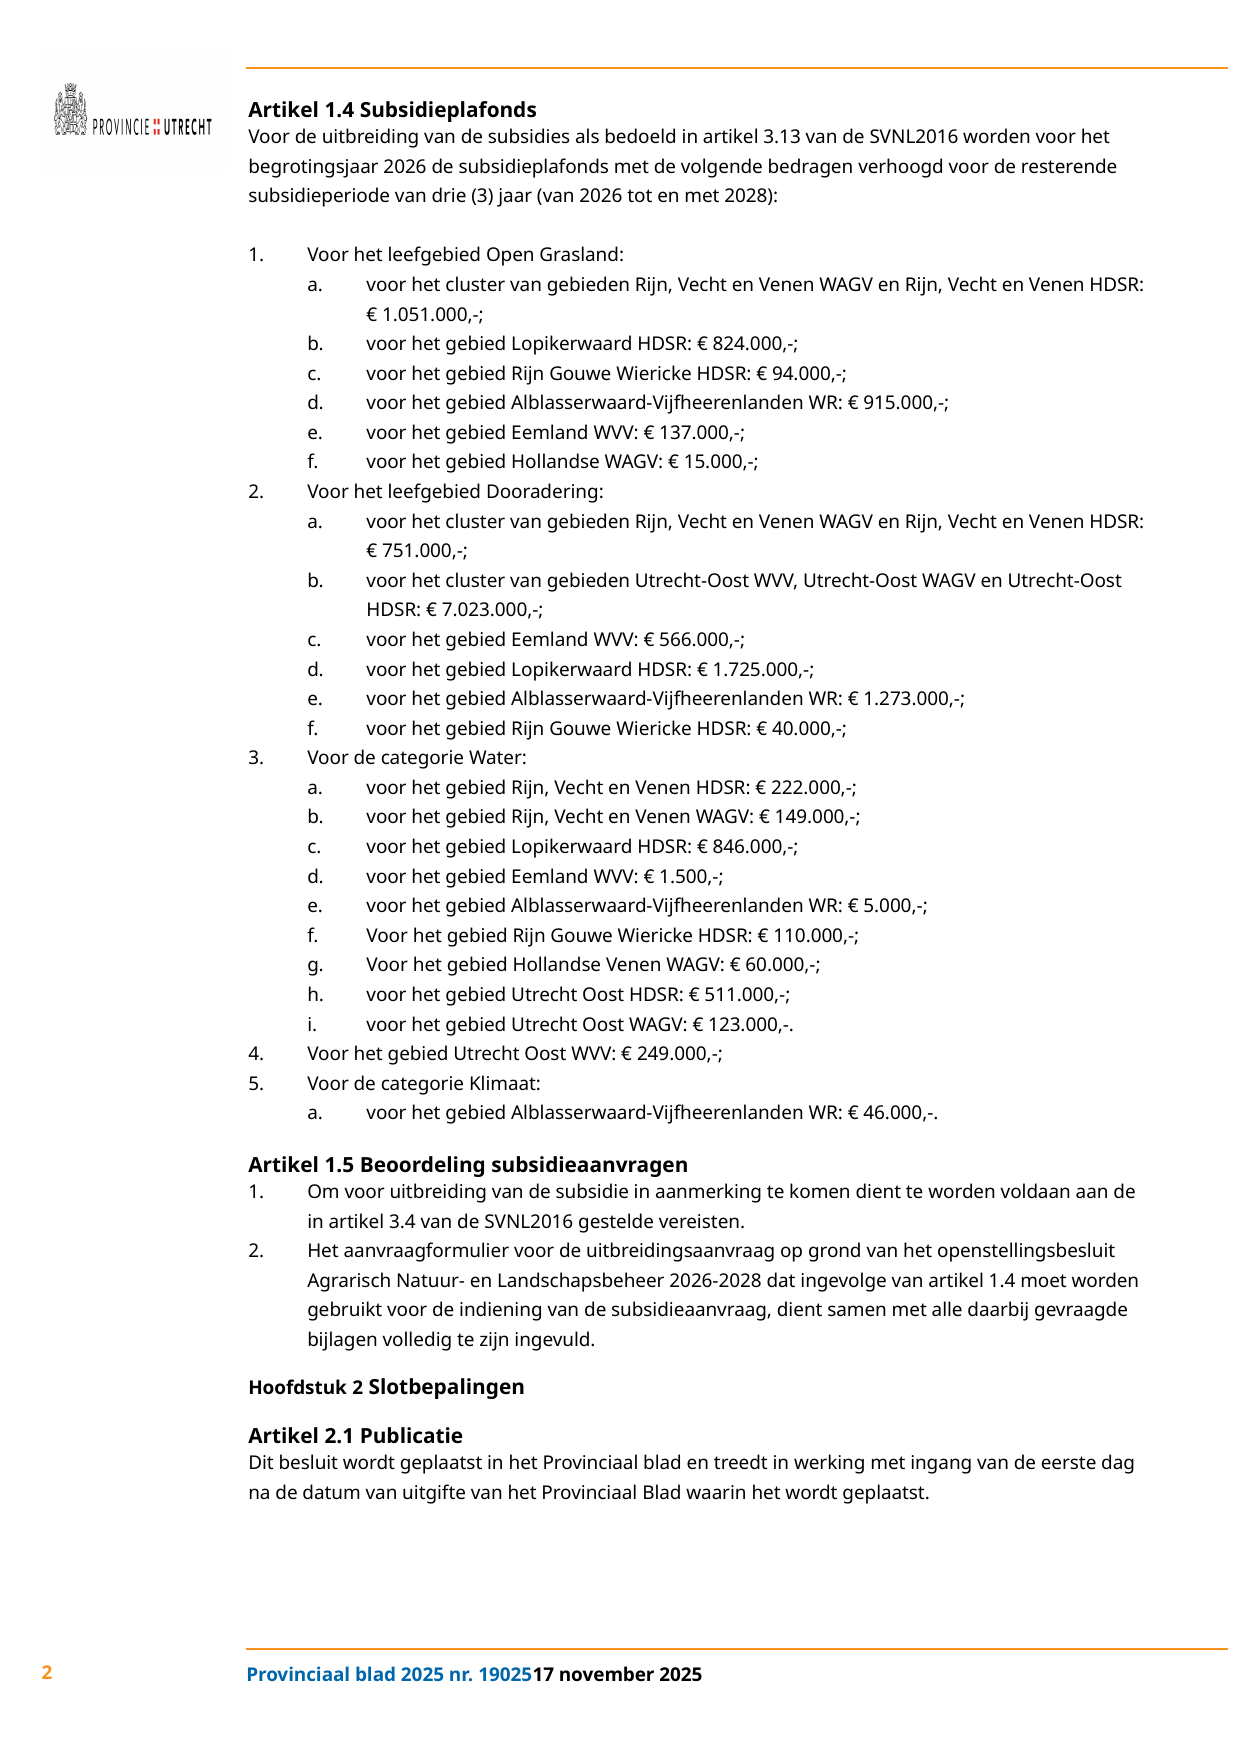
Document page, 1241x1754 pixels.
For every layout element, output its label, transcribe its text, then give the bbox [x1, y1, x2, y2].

list Voor de categorie Water: [248, 744, 1152, 770]
list Voor het leefgebied Dooradering: [248, 478, 1152, 504]
list Voor het leefgebied Open Grasland: [248, 242, 1152, 267]
list voor het gebied Utrecht Oost WAGV: € 123.000,-. [307, 1011, 1152, 1036]
list voor het cluster van gebieden Rijn, Vecht en Venen WAGV en Rijn, Vecht en Venen HDSR: € 1.051.000,-; [307, 271, 1152, 326]
text Artikel 1.5 Beoordeling subsidieaanvragen [248, 1150, 1152, 1178]
list voor het gebied Rijn, Vecht en Venen HDSR: € 222.000,-; [307, 774, 1152, 800]
list voor het gebied Rijn Gouwe Wiericke HDSR: € 94.000,-; [307, 360, 1152, 386]
text Artikel 1.4 Subsidieplafonds [248, 95, 1152, 123]
list voor het gebied Lopikerwaard HDSR: € 846.000,-; [307, 833, 1152, 859]
list voor het cluster van gebieden Rijn, Vecht en Venen WAGV en Rijn, Vecht en Venen HDSR: € 751.000,-; [307, 508, 1152, 563]
list Voor de categorie Klimaat: [248, 1070, 1152, 1096]
list Voor het gebied Utrecht Oost WVV: € 249.000,-; [248, 1040, 1152, 1066]
list voor het gebied Alblasserwaard-Vijfheerenlanden WR: € 1.273.000,-; [307, 685, 1152, 711]
list voor het gebied Eemland WVV: € 1.500,-; [307, 863, 1152, 888]
list voor het gebied Alblasserwaard-Vijfheerenlanden WR: € 46.000,-. [307, 1099, 1152, 1125]
list Voor het gebied Hollandse Venen WAGV: € 60.000,-; [307, 952, 1152, 977]
list Voor het gebied Rijn Gouwe Wiericke HDSR: € 110.000,-; [307, 922, 1152, 948]
list voor het gebied Hollandse WAGV: € 15.000,-; [307, 449, 1152, 474]
list Het aanvraagformulier voor de uitbreidingsaanvraag op grond van het openstellingsbesluit Agrarisch Natuur- en Landschapsbeheer 2026-2028 dat ingevolge van artikel 1.4 moet worden gebruikt voor de indiening van de subsidieaanvraag, dient samen met alle daarbij gevraagde bijlagen volledig te zijn ingevuld. [248, 1237, 1152, 1352]
list voor het gebied Utrecht Oost HDSR: € 511.000,-; [307, 981, 1152, 1007]
text Artikel 2.1 Publicatie [248, 1421, 1152, 1449]
list voor het gebied Lopikerwaard HDSR: € 824.000,-; [307, 330, 1152, 356]
text Hoofdstuk 2 Slotbepalingen [248, 1372, 1152, 1400]
picture [41, 47, 231, 172]
list voor het cluster van gebieden Utrecht-Oost WVV, Utrecht-Oost WAGV en Utrecht-Oost HDSR: € 7.023.000,-; [307, 567, 1152, 622]
list voor het gebied Alblasserwaard-Vijfheerenlanden WR: € 915.000,-; [307, 389, 1152, 415]
list voor het gebied Rijn Gouwe Wiericke HDSR: € 40.000,-; [307, 715, 1152, 741]
list voor het gebied Alblasserwaard-Vijfheerenlanden WR: € 5.000,-; [307, 892, 1152, 918]
list Om voor uitbreiding van de subsidie in aanmerking te komen dient te worden voldaan aan de in artikel 3.4 van de SVNL2016 gestelde vereisten. [248, 1178, 1152, 1234]
text Voor de uitbreiding van de subsidies als bedoeld in artikel 3.13 van de SVNL2016 worden voor het begrotingsjaar 2026 de subsidieplafonds met de volgende bedragen verhoogd voor de resterende subsidieperiode van drie (3) jaar (van 2026 tot en met 2028): [248, 123, 1152, 208]
list voor het gebied Eemland WVV: € 137.000,-; [307, 419, 1152, 445]
text Dit besluit wordt geplaatst in het Provinciaal blad en treedt in werking met ingang van de eerste dag na de datum van uitgifte van het Provinciaal Blad waarin het wordt geplaatst. [248, 1449, 1152, 1505]
list voor het gebied Eemland WVV: € 566.000,-; [307, 626, 1152, 652]
list voor het gebied Rijn, Vecht en Venen WAGV: € 149.000,-; [307, 804, 1152, 829]
list voor het gebied Lopikerwaard HDSR: € 1.725.000,-; [307, 656, 1152, 681]
